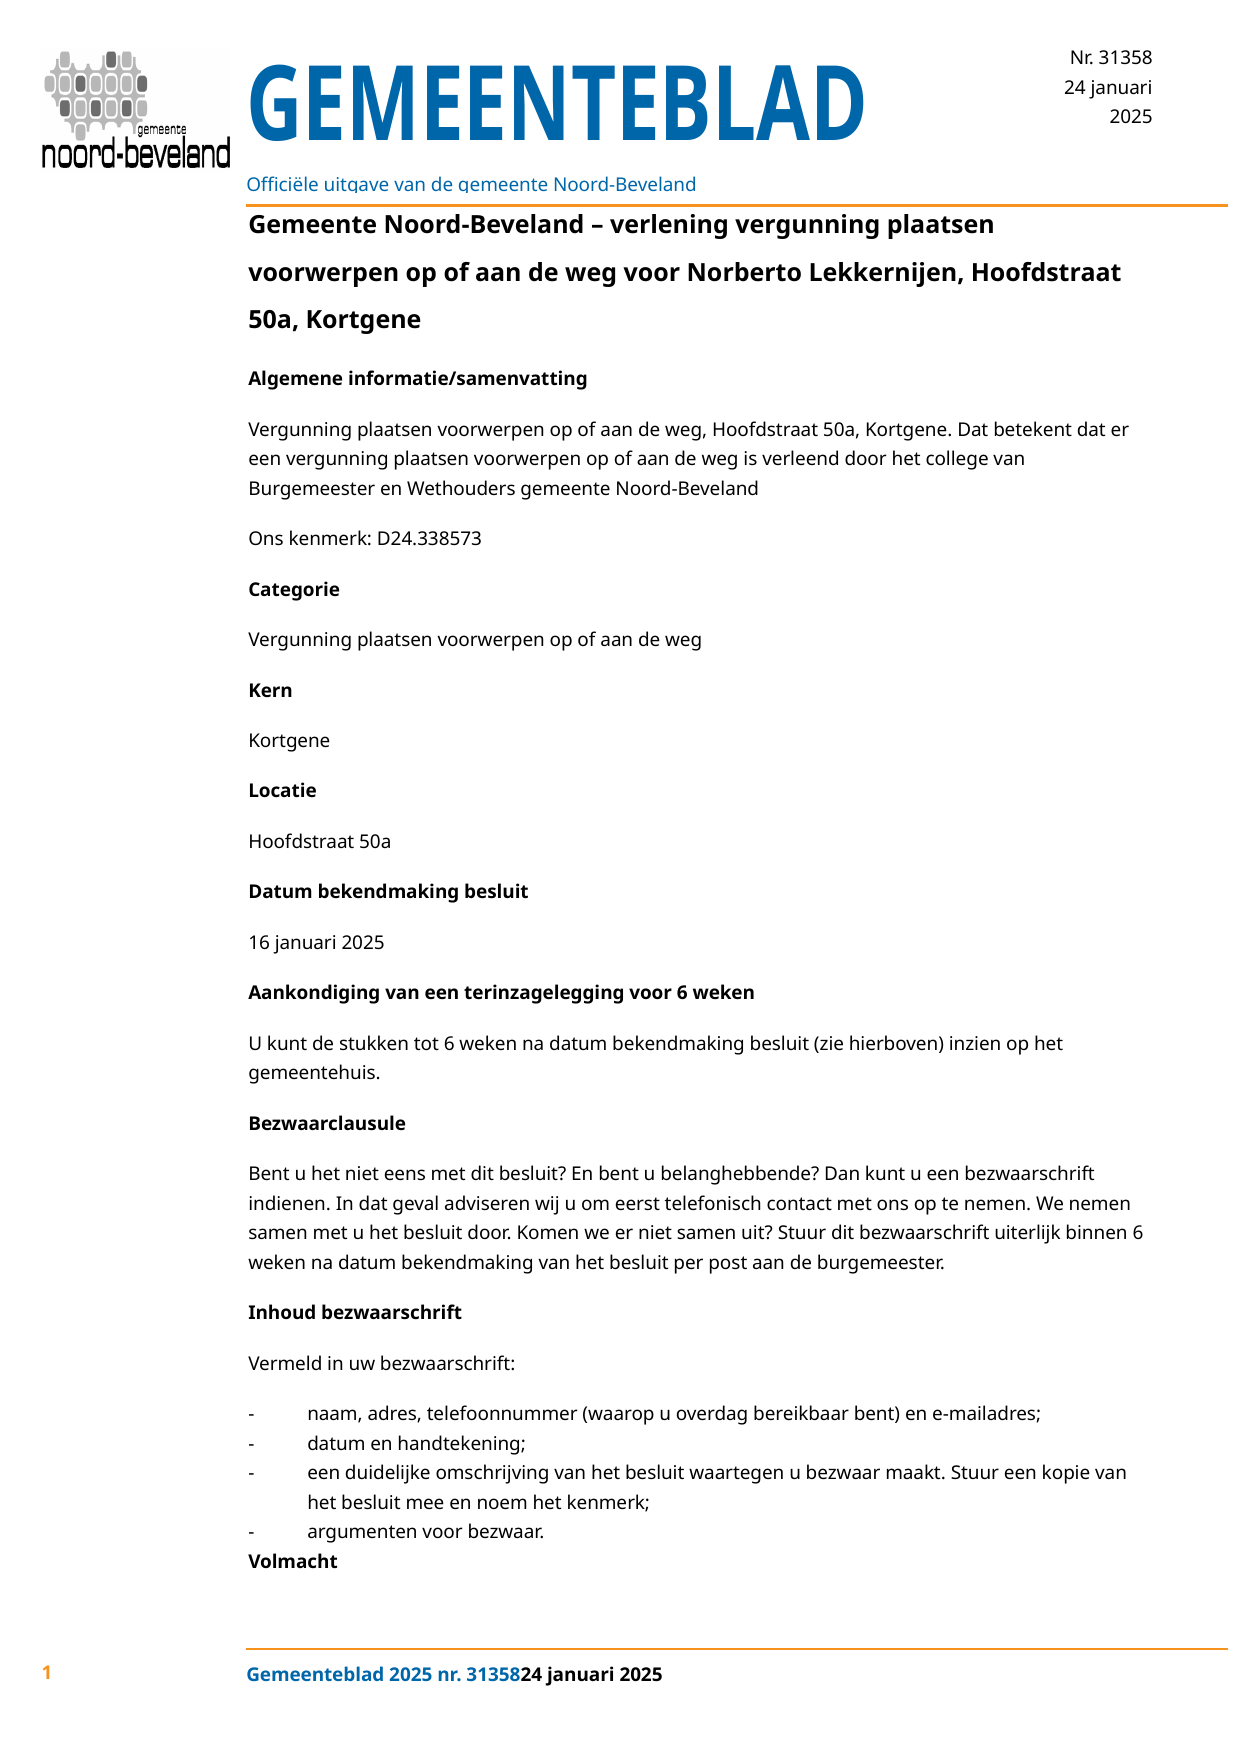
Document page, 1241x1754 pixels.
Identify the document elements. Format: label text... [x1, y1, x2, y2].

text Vermeld in uw bezwaarschrift: [248, 1350, 1152, 1375]
text Gemeente Noord-Beveland – verlening vergunning plaatsen voorwerpen op of aan de weg voor Norberto Lekkernijen, Hoofdstraat 50a, Kortgene [248, 207, 1152, 336]
text Locatie [248, 778, 1152, 803]
text Datum bekendmaking besluit [248, 878, 1152, 904]
list naam, adres, telefoonnummer (waarop u overdag bereikbaar bent) en e-mailadres; [248, 1400, 1152, 1426]
text Kern [248, 677, 1152, 702]
text Algemene informatie/samenvatting [248, 366, 1152, 391]
text Ons kenmerk: D24.338573 [248, 526, 1152, 551]
text Aankondiging van een terinzagelegging voor 6 weken [248, 979, 1152, 1005]
list argumenten voor bezwaar. [248, 1518, 1152, 1544]
text Kortgene [248, 727, 1152, 753]
text Inhoud bezwaarschrift [248, 1299, 1152, 1325]
text Vergunning plaatsen voorwerpen op of aan de weg, Hoofdstraat 50a, Kortgene. Dat betekent dat er een vergunning plaatsen voorwerpen op of aan de weg is verleend door het college van Burgemeester en Wethouders gemeente Noord-Beveland [248, 416, 1152, 501]
text U kunt de stukken tot 6 weken na datum bekendmaking besluit (zie hierboven) inzien op het gemeentehuis. [248, 1030, 1152, 1085]
text Bent u het niet eens met dit besluit? En bent u belanghebbende? Dan kunt u een bezwaarschrift indienen. In dat geval adviseren wij u om eerst telefonisch contact met ons op te nemen. We nemen samen met u het besluit door. Komen we er niet samen uit? Stuur dit bezwaarschrift uiterlijk binnen 6 weken na datum bekendmaking van het besluit per post aan de burgemeester. [248, 1160, 1152, 1274]
text Bezwaarclausule [248, 1110, 1152, 1135]
picture [41, 47, 231, 172]
list een duidelijke omschrijving van het besluit waartegen u bezwaar maakt. Stuur een kopie van het besluit mee en noem het kenmerk; [248, 1459, 1152, 1514]
text Volmacht [248, 1548, 1152, 1574]
text 16 januari 2025 [248, 929, 1152, 954]
text Hoofdstraat 50a [248, 828, 1152, 854]
text Vergunning plaatsen voorwerpen op of aan de weg [248, 626, 1152, 652]
list datum en handtekening; [248, 1430, 1152, 1455]
text Categorie [248, 576, 1152, 602]
